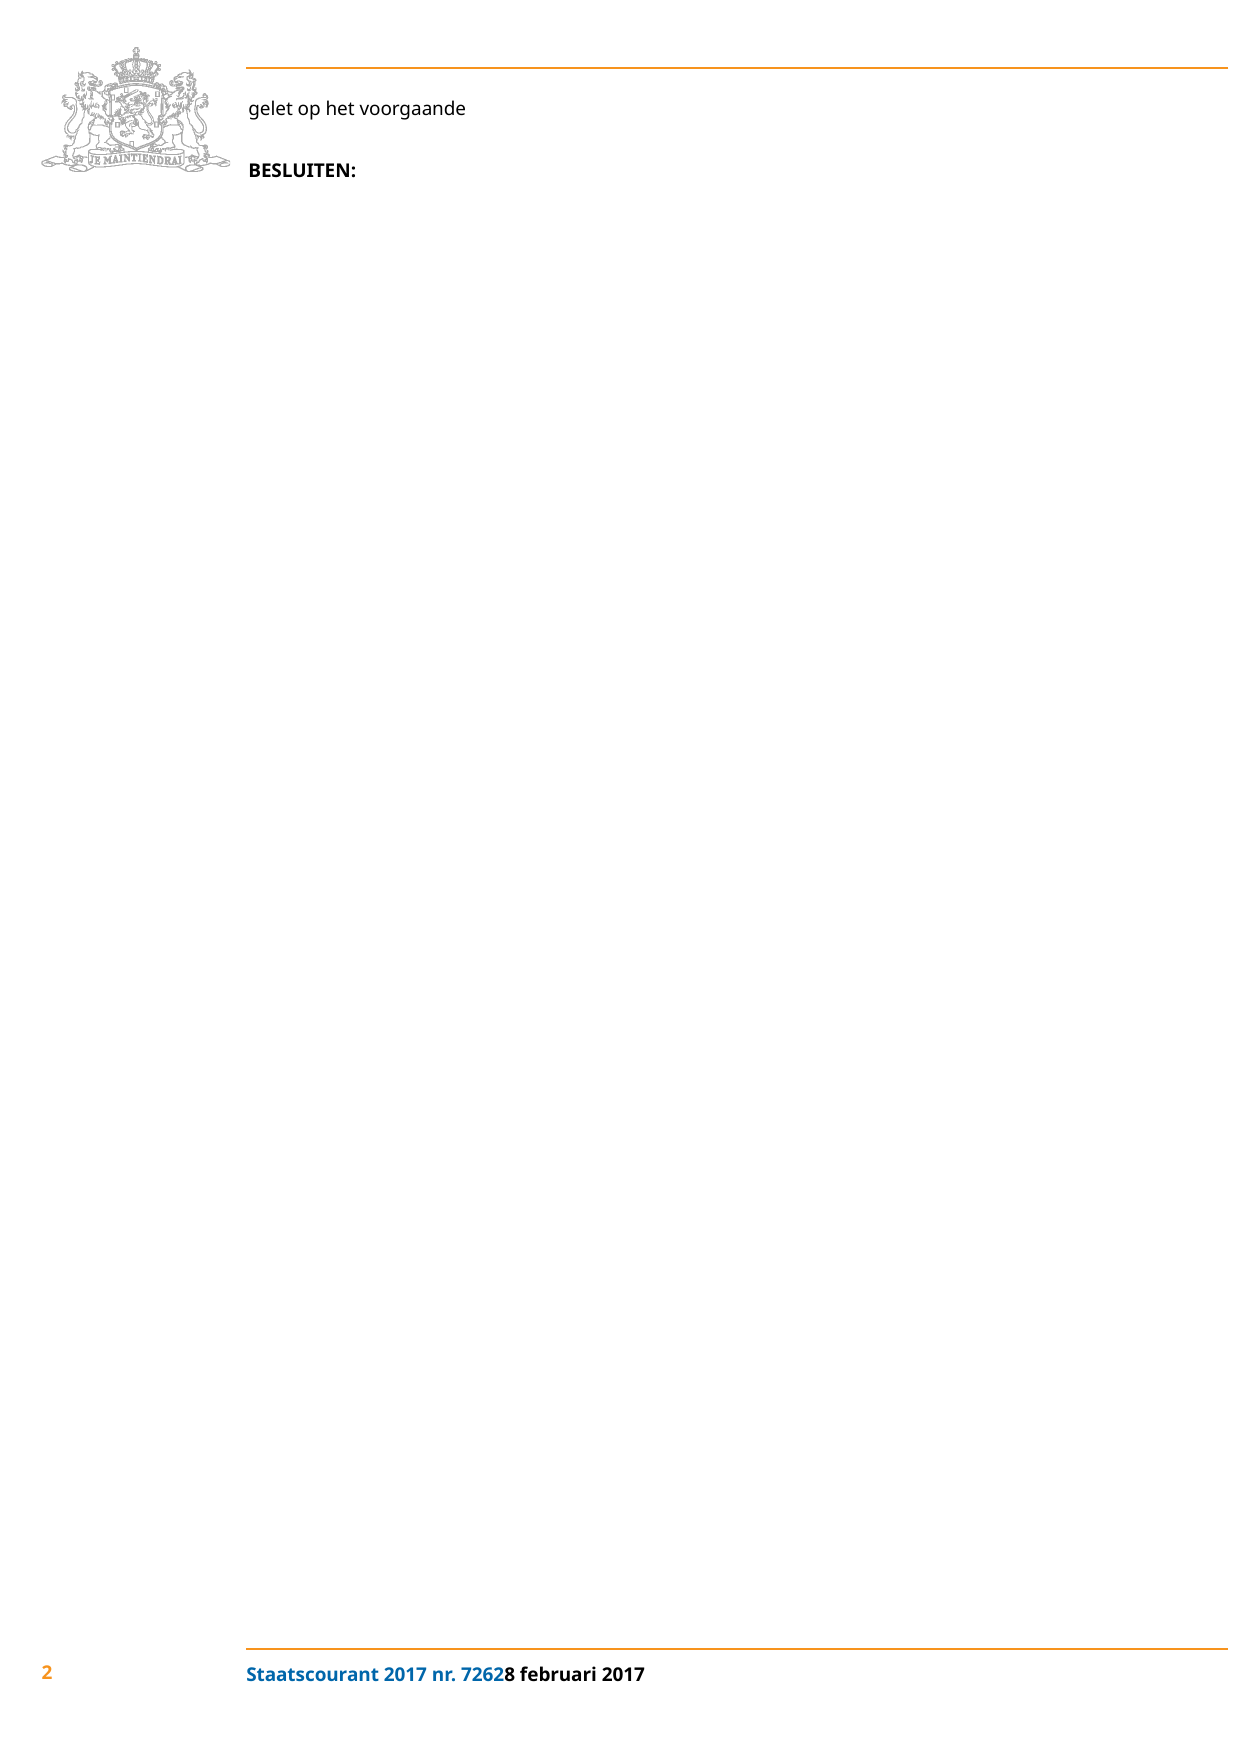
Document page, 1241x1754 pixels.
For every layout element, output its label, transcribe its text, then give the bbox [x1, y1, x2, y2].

picture [41, 47, 231, 172]
text BESLUITEN: [248, 157, 1152, 183]
text gelet op het voorgaande [248, 95, 1152, 121]
